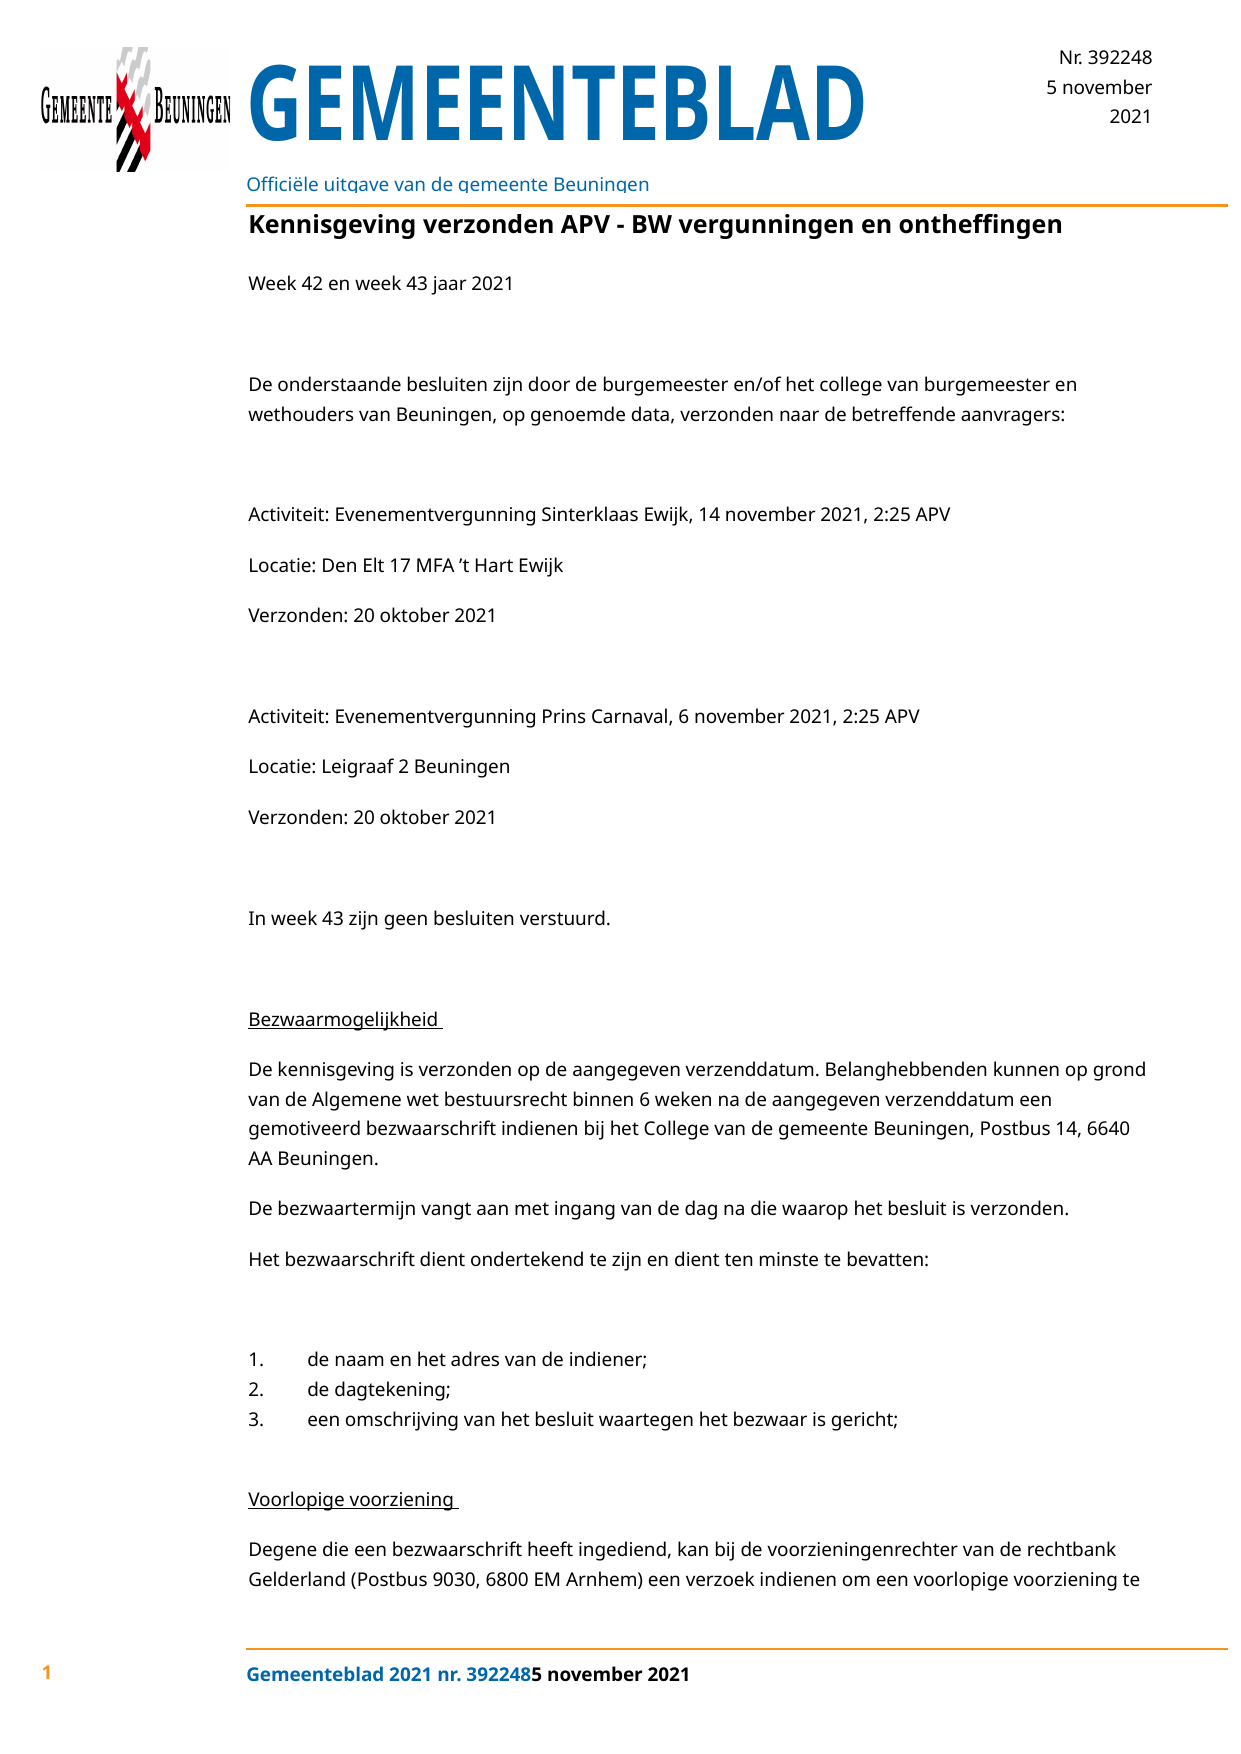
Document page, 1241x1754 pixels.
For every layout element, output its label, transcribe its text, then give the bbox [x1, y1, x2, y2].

text Voorlopige voorziening [248, 1486, 1152, 1511]
text Activiteit: Evenementvergunning Prins Carnaval, 6 november 2021, 2:25 APV [248, 703, 1152, 729]
text In week 43 zijn geen besluiten verstuurd. [248, 905, 1152, 931]
text Kennisgeving verzonden APV - BW vergunningen en ontheffingen [248, 207, 1152, 241]
text De bezwaartermijn vangt aan met ingang van de dag na die waarop het besluit is verzonden. [248, 1195, 1152, 1221]
text Locatie: Leigraaf 2 Beuningen [248, 754, 1152, 779]
text Activiteit: Evenementvergunning Sinterklaas Ewijk, 14 november 2021, 2:25 APV [248, 502, 1152, 527]
text Locatie: Den Elt 17 MFA ’t Hart Ewijk [248, 552, 1152, 578]
list de naam en het adres van de indiener; [248, 1347, 1152, 1372]
text De kennisgeving is verzonden op de aangegeven verzenddatum. Belanghebbenden kunnen op grond van de Algemene wet bestuursrecht binnen 6 weken na de aangegeven verzenddatum een gemotiveerd bezwaarschrift indienen bij het College van de gemeente Beuningen, Postbus 14, 6640 AA Beuningen. [248, 1056, 1152, 1171]
list de dagtekening; [248, 1376, 1152, 1402]
list een omschrijving van het besluit waartegen het bezwaar is gericht; [248, 1406, 1152, 1431]
picture [41, 47, 231, 172]
text Verzonden: 20 oktober 2021 [248, 602, 1152, 628]
text De onderstaande besluiten zijn door de burgemeester en/of het college van burgemeester en wethouders van Beuningen, op genoemde data, verzonden naar de betreffende aanvragers: [248, 371, 1152, 426]
text Verzonden: 20 oktober 2021 [248, 804, 1152, 830]
text Week 42 en week 43 jaar 2021 [248, 270, 1152, 296]
text Degene die een bezwaarschrift heeft ingediend, kan bij de voorzieningenrechter van de rechtbank Gelderland (Postbus 9030, 6800 EM Arnhem) een verzoek indienen om een voorlopige voorziening te [248, 1536, 1152, 1591]
text Bezwaarmogelijkheid [248, 1006, 1152, 1031]
text Het bezwaarschrift dient ondertekend te zijn en dient ten minste te bevatten: [248, 1246, 1152, 1271]
